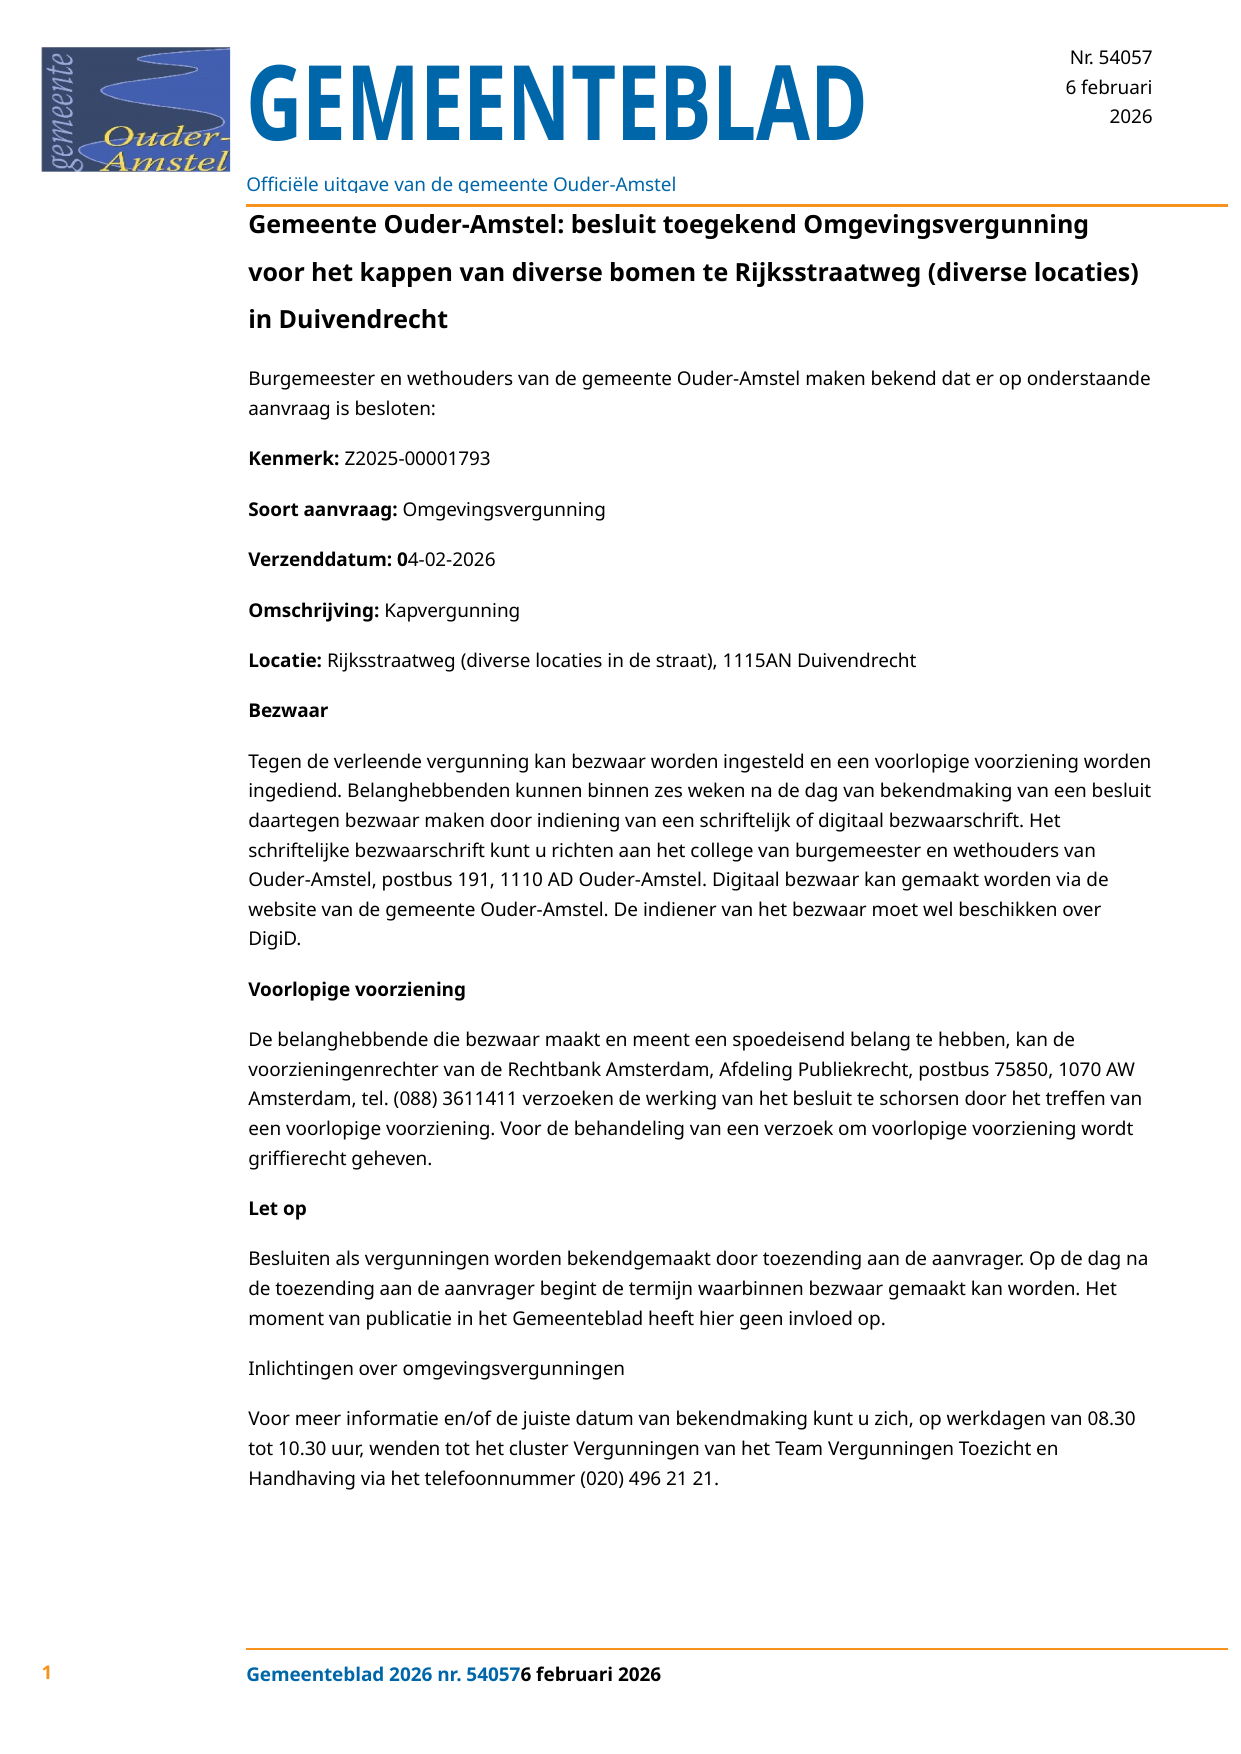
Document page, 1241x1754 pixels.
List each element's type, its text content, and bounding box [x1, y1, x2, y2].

text Burgemeester en wethouders van de gemeente Ouder-Amstel maken bekend dat er op onderstaande aanvraag is besloten: [248, 366, 1152, 421]
text Omschrijving: Kapvergunning [248, 597, 1152, 622]
text Verzenddatum: 04-02-2026 [248, 546, 1152, 572]
text Let op [248, 1195, 1152, 1221]
text Inlichtingen over omgevingsvergunningen [248, 1355, 1152, 1381]
picture [41, 47, 231, 172]
text Locatie: Rijksstraatweg (diverse locaties in de straat), 1115AN Duivendrecht [248, 647, 1152, 673]
text Soort aanvraag: Omgevingsvergunning [248, 496, 1152, 522]
text Voorlopige voorziening [248, 976, 1152, 1002]
text Voor meer informatie en/of de juiste datum van bekendmaking kunt u zich, op werkdagen van 08.30 tot 10.30 uur, wenden tot het cluster Vergunningen van het Team Vergunningen Toezicht en Handhaving via het telefoonnummer (020) 496 21 21. [248, 1406, 1152, 1490]
text Bezwaar [248, 698, 1152, 723]
text Besluiten als vergunningen worden bekendgemaakt door toezending aan de aanvrager. Op de dag na de toezending aan de aanvrager begint de termijn waarbinnen bezwaar gemaakt kan worden. Het moment van publicatie in het Gemeenteblad heeft hier geen invloed op. [248, 1246, 1152, 1330]
text Gemeente Ouder-Amstel: besluit toegekend Omgevingsvergunning voor het kappen van diverse bomen te Rijksstraatweg (diverse locaties) in Duivendrecht [248, 207, 1152, 336]
text Kenmerk: Z2025-00001793 [248, 446, 1152, 471]
text De belanghebbende die bezwaar maakt en meent een spoedeisend belang te hebben, kan de voorzieningenrechter van de Rechtbank Amsterdam, Afdeling Publiekrecht, postbus 75850, 1070 AW Amsterdam, tel. (088) 3611411 verzoeken de werking van het besluit te schorsen door het treffen van een voorlopige voorziening. Voor de behandeling van een verzoek om voorlopige voorziening wordt griffierecht geheven. [248, 1026, 1152, 1170]
text Tegen de verleende vergunning kan bezwaar worden ingesteld en een voorlopige voorziening worden ingediend. Belanghebbenden kunnen binnen zes weken na de dag van bekendmaking van een besluit daartegen bezwaar maken door indiening van een schriftelijk of digitaal bezwaarschrift. Het schriftelijke bezwaarschrift kunt u richten aan het college van burgemeester en wethouders van Ouder-Amstel, postbus 191, 1110 AD Ouder-Amstel. Digitaal bezwaar kan gemaakt worden via de website van de gemeente Ouder-Amstel. De indiener van het bezwaar moet wel beschikken over DigiD. [248, 748, 1152, 951]
